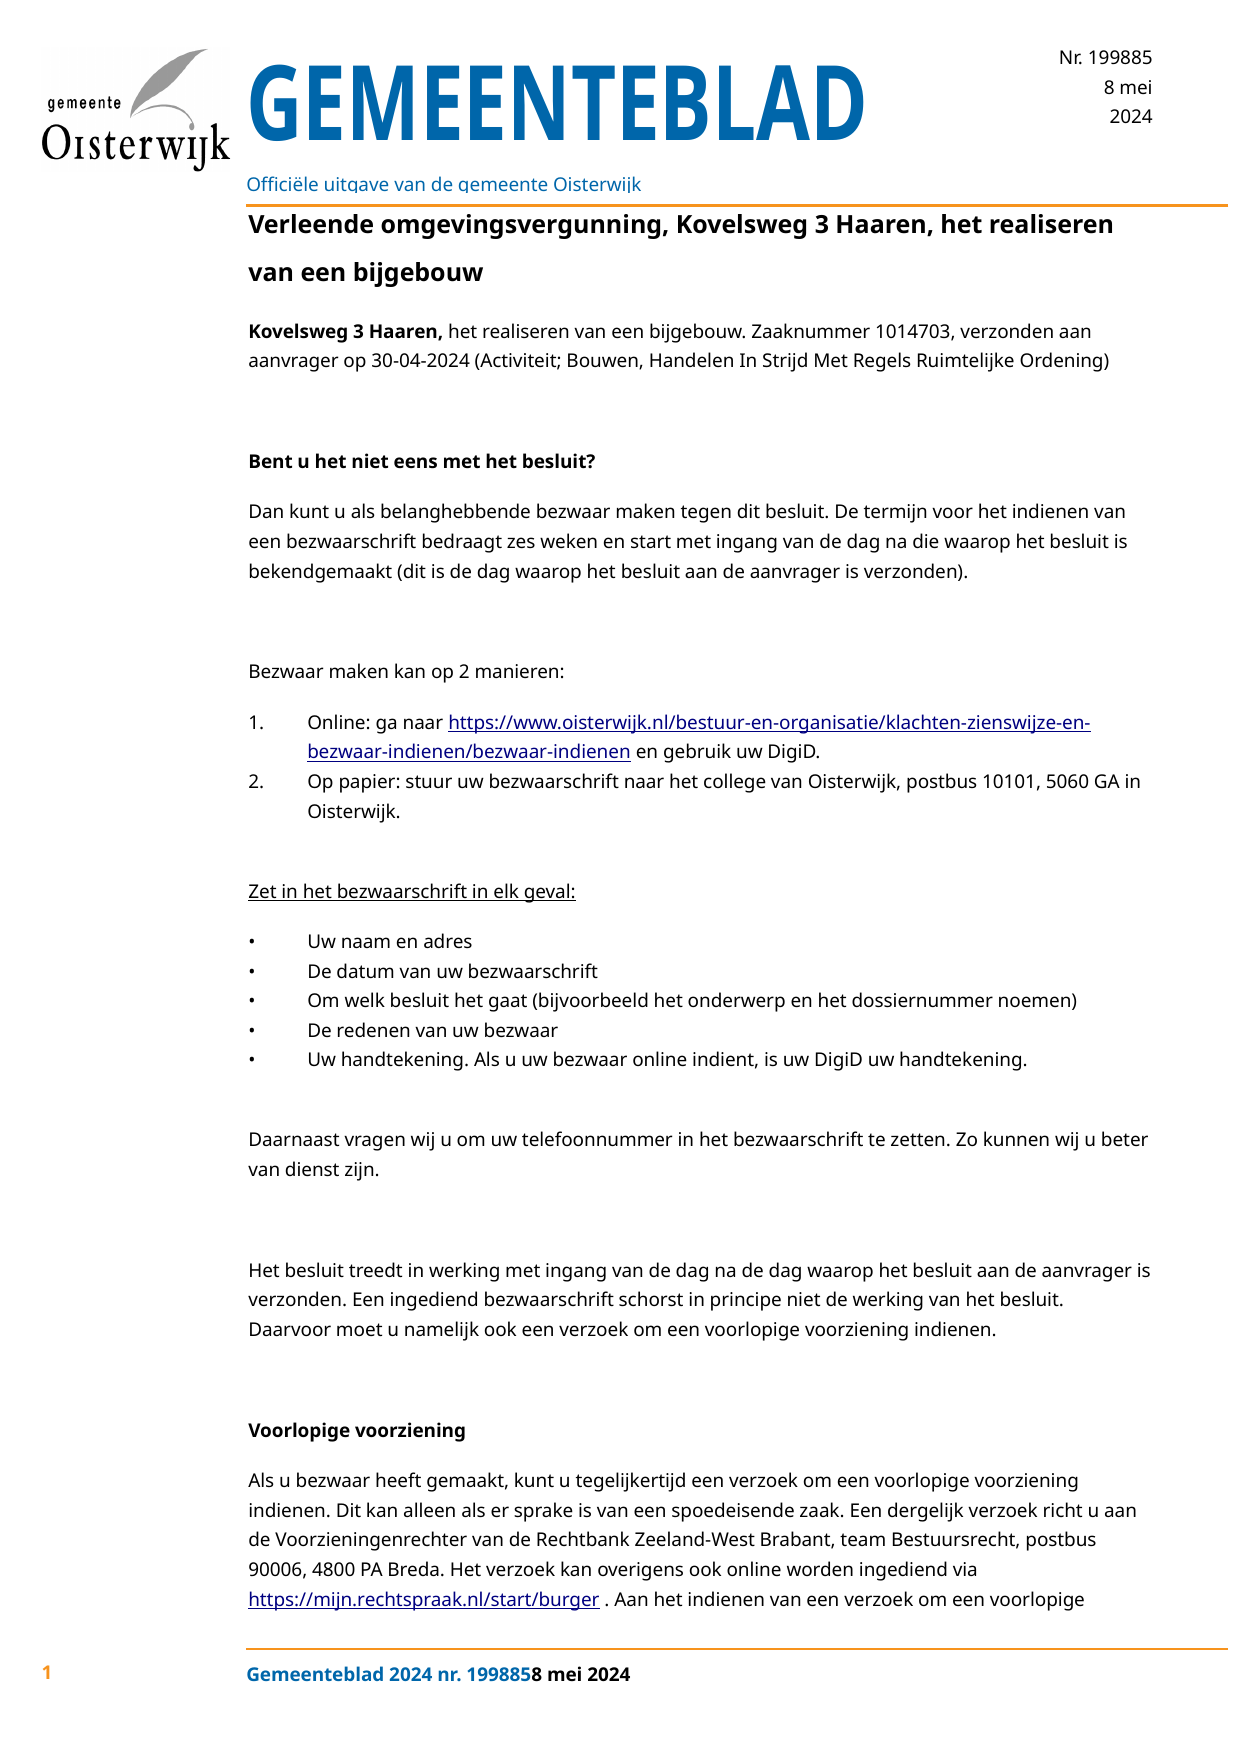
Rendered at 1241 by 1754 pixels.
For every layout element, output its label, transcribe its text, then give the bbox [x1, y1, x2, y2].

text Als u bezwaar heeft gemaakt, kunt u tegelijkertijd een verzoek om een voorlopige voorziening indienen. Dit kan alleen als er sprake is van een spoedeisende zaak. Een dergelijk verzoek richt u aan de Voorzieningenrechter van de Rechtbank Zeeland-West Brabant, team Bestuursrecht, postbus 90006, 4800 PA Breda. Het verzoek kan overigens ook online worden ingediend via https://mijn.rechtspraak.nl/start/burger . Aan het indienen van een verzoek om een voorlopige [248, 1467, 1152, 1612]
text Bent u het niet eens met het besluit? [248, 448, 1152, 474]
list De datum van uw bezwaarschrift [248, 958, 1152, 984]
list De redenen van uw bezwaar [248, 1017, 1152, 1043]
text Zet in het bezwaarschrift in elk geval: [248, 878, 1152, 904]
list Uw naam en adres [248, 928, 1152, 954]
text Daarnaast vragen wij u om uw telefoonnummer in het bezwaarschrift te zetten. Zo kunnen wij u beter van dienst zijn. [248, 1127, 1152, 1182]
list Uw handtekening. Als u uw bezwaar online indient, is uw DigiD uw handtekening. [248, 1047, 1152, 1072]
list Online: ga naar https://www.oisterwijk.nl/bestuur-en-organisatie/klachten-zienswijze-en-bezwaar-indienen/bezwaar-indienen en gebruik uw DigiD. [248, 709, 1152, 764]
text Bezwaar maken kan op 2 manieren: [248, 659, 1152, 684]
text Kovelsweg 3 Haaren, het realiseren van een bijgebouw. Zaaknummer 1014703, verzonden aan aanvrager op 30-04-2024 (Activiteit; Bouwen, Handelen In Strijd Met Regels Ruimtelijke Ordening) [248, 318, 1152, 373]
text Voorlopige voorziening [248, 1417, 1152, 1443]
text Het besluit treedt in werking met ingang van de dag na de dag waarop het besluit aan de aanvrager is verzonden. Een ingediend bezwaarschrift schorst in principe niet de werking van het besluit. Daarvoor moet u namelijk ook een verzoek om een voorlopige voorziening indienen. [248, 1257, 1152, 1342]
list Om welk besluit het gaat (bijvoorbeeld het onderwerp en het dossiernummer noemen) [248, 987, 1152, 1013]
text Dan kunt u als belanghebbende bezwaar maken tegen dit besluit. De termijn voor het indienen van een bezwaarschrift bedraagt zes weken en start met ingang van de dag na die waarop het besluit is bekendgemaakt (dit is de dag waarop het besluit aan de aanvrager is verzonden). [248, 499, 1152, 584]
picture [41, 47, 231, 172]
list Op papier: stuur uw bezwaarschrift naar het college van Oisterwijk, postbus 10101, 5060 GA in Oisterwijk. [248, 768, 1152, 824]
text Verleende omgevingsvergunning, Kovelsweg 3 Haaren, het realiseren van een bijgebouw [248, 207, 1152, 288]
